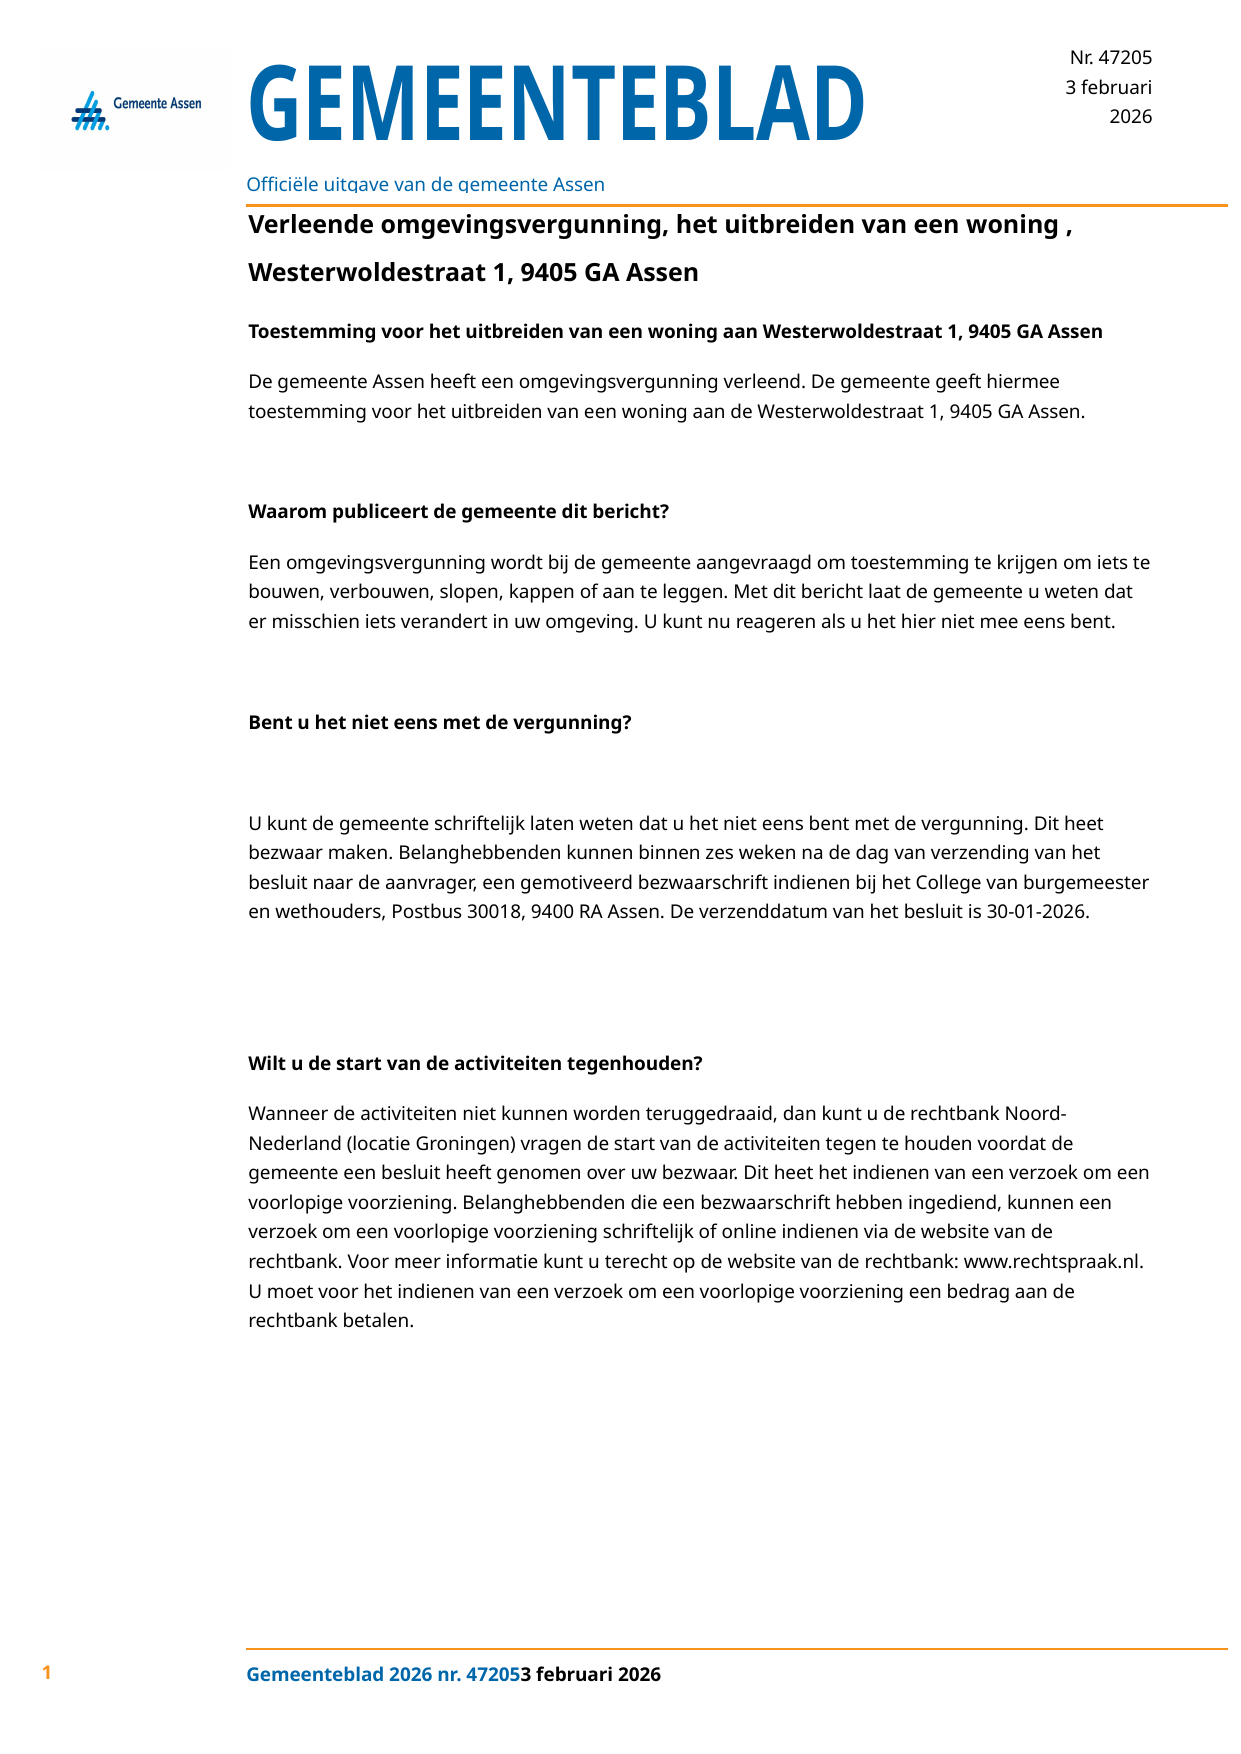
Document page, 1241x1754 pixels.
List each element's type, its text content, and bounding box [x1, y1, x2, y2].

text Waarom publiceert de gemeente dit bericht? [248, 499, 1152, 524]
text Wanneer de activiteiten niet kunnen worden teruggedraaid, dan kunt u de rechtbank Noord-Nederland (locatie Groningen) vragen de start van de activiteiten tegen te houden voordat de gemeente een besluit heeft genomen over uw bezwaar. Dit heet het indienen van een verzoek om een voorlopige voorziening. Belanghebbenden die een bezwaarschrift hebben ingediend, kunnen een verzoek om een voorlopige voorziening schriftelijk of online indienen via de website van de rechtbank. Voor meer informatie kunt u terecht op de website van de rechtbank: www.rechtspraak.nl. U moet voor het indienen van een verzoek om een voorlopige voorziening een bedrag aan de rechtbank betalen. [248, 1100, 1152, 1333]
text Toestemming voor het uitbreiden van een woning aan Westerwoldestraat 1, 9405 GA Assen [248, 318, 1152, 344]
picture [41, 47, 231, 172]
text U kunt de gemeente schriftelijk laten weten dat u het niet eens bent met de vergunning. Dit heet bezwaar maken. Belanghebbenden kunnen binnen zes weken na de dag van verzending van het besluit naar de aanvrager, een gemotiveerd bezwaarschrift indienen bij het College van burgemeester en wethouders, Postbus 30018, 9400 RA Assen. De verzenddatum van het besluit is 30-01-2026. [248, 810, 1152, 924]
text De gemeente Assen heeft een omgevingsvergunning verleend. De gemeente geeft hiermee toestemming voor het uitbreiden van een woning aan de Westerwoldestraat 1, 9405 GA Assen. [248, 368, 1152, 424]
text Een omgevingsvergunning wordt bij de gemeente aangevraagd om toestemming te krijgen om iets te bouwen, verbouwen, slopen, kappen of aan te leggen. Met dit bericht laat de gemeente u weten dat er misschien iets verandert in uw omgeving. U kunt nu reageren als u het hier niet mee eens bent. [248, 549, 1152, 634]
text Wilt u de start van de activiteiten tegenhouden? [248, 1050, 1152, 1076]
text Bent u het niet eens met de vergunning? [248, 709, 1152, 735]
text Verleende omgevingsvergunning, het uitbreiden van een woning , Westerwoldestraat 1, 9405 GA Assen [248, 207, 1152, 288]
